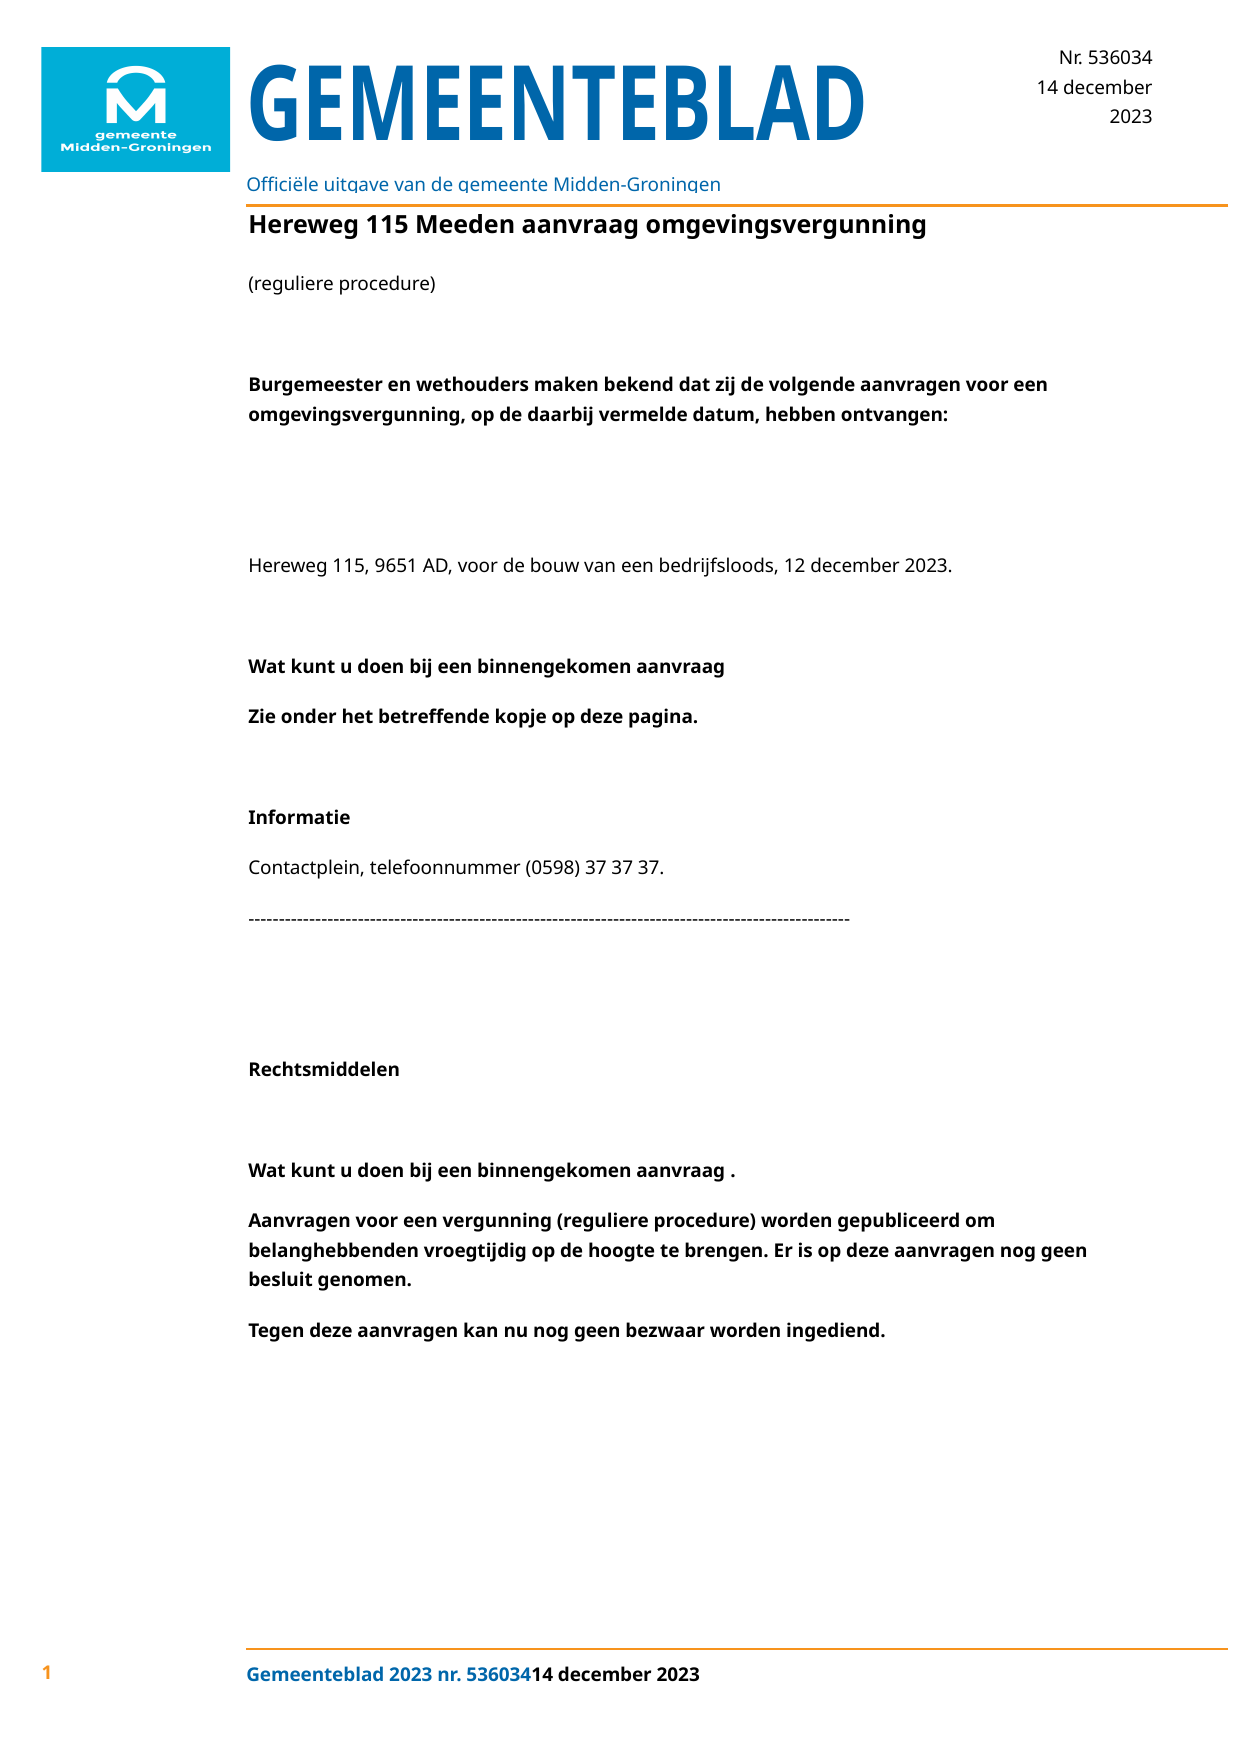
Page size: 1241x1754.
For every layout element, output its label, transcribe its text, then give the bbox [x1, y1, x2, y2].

text Wat kunt u doen bij een binnengekomen aanvraag [248, 653, 1152, 678]
text Informatie [248, 804, 1152, 830]
picture [107, 89, 165, 122]
text Rechtsmiddelen [248, 1056, 1152, 1082]
text --------------------------------------------------------------------------------------------------- [248, 905, 1152, 931]
text Zie onder het betreffende kopje op deze pagina. [248, 703, 1152, 729]
text Hereweg 115, 9651 AD, voor de bouw van een bedrijfsloods, 12 december 2023. [248, 552, 1152, 578]
picture [184, 146, 190, 153]
text Contactplein, telefoonnummer (0598) 37 37 37. [248, 854, 1152, 880]
text Hereweg 115 Meeden aanvraag omgevingsvergunning [248, 207, 1152, 241]
text Tegen deze aanvragen kan nu nog geen bezwaar worden ingediend. [248, 1317, 1152, 1343]
text Burgemeester en wethouders maken bekend dat zij de volgende aanvragen voor een omgevingsvergunning, op de daarbij vermelde datum, hebben ontvangen: [248, 371, 1152, 426]
picture [108, 66, 164, 82]
text Wat kunt u doen bij een binnengekomen aanvraag . [248, 1157, 1152, 1183]
text (reguliere procedure) [248, 270, 1152, 296]
text Aanvragen voor een vergunning (reguliere procedure) worden gepubliceerd om belanghebbenden vroegtijdig op de hoogte te brengen. Er is op deze aanvragen nog geen besluit genomen. [248, 1207, 1152, 1292]
